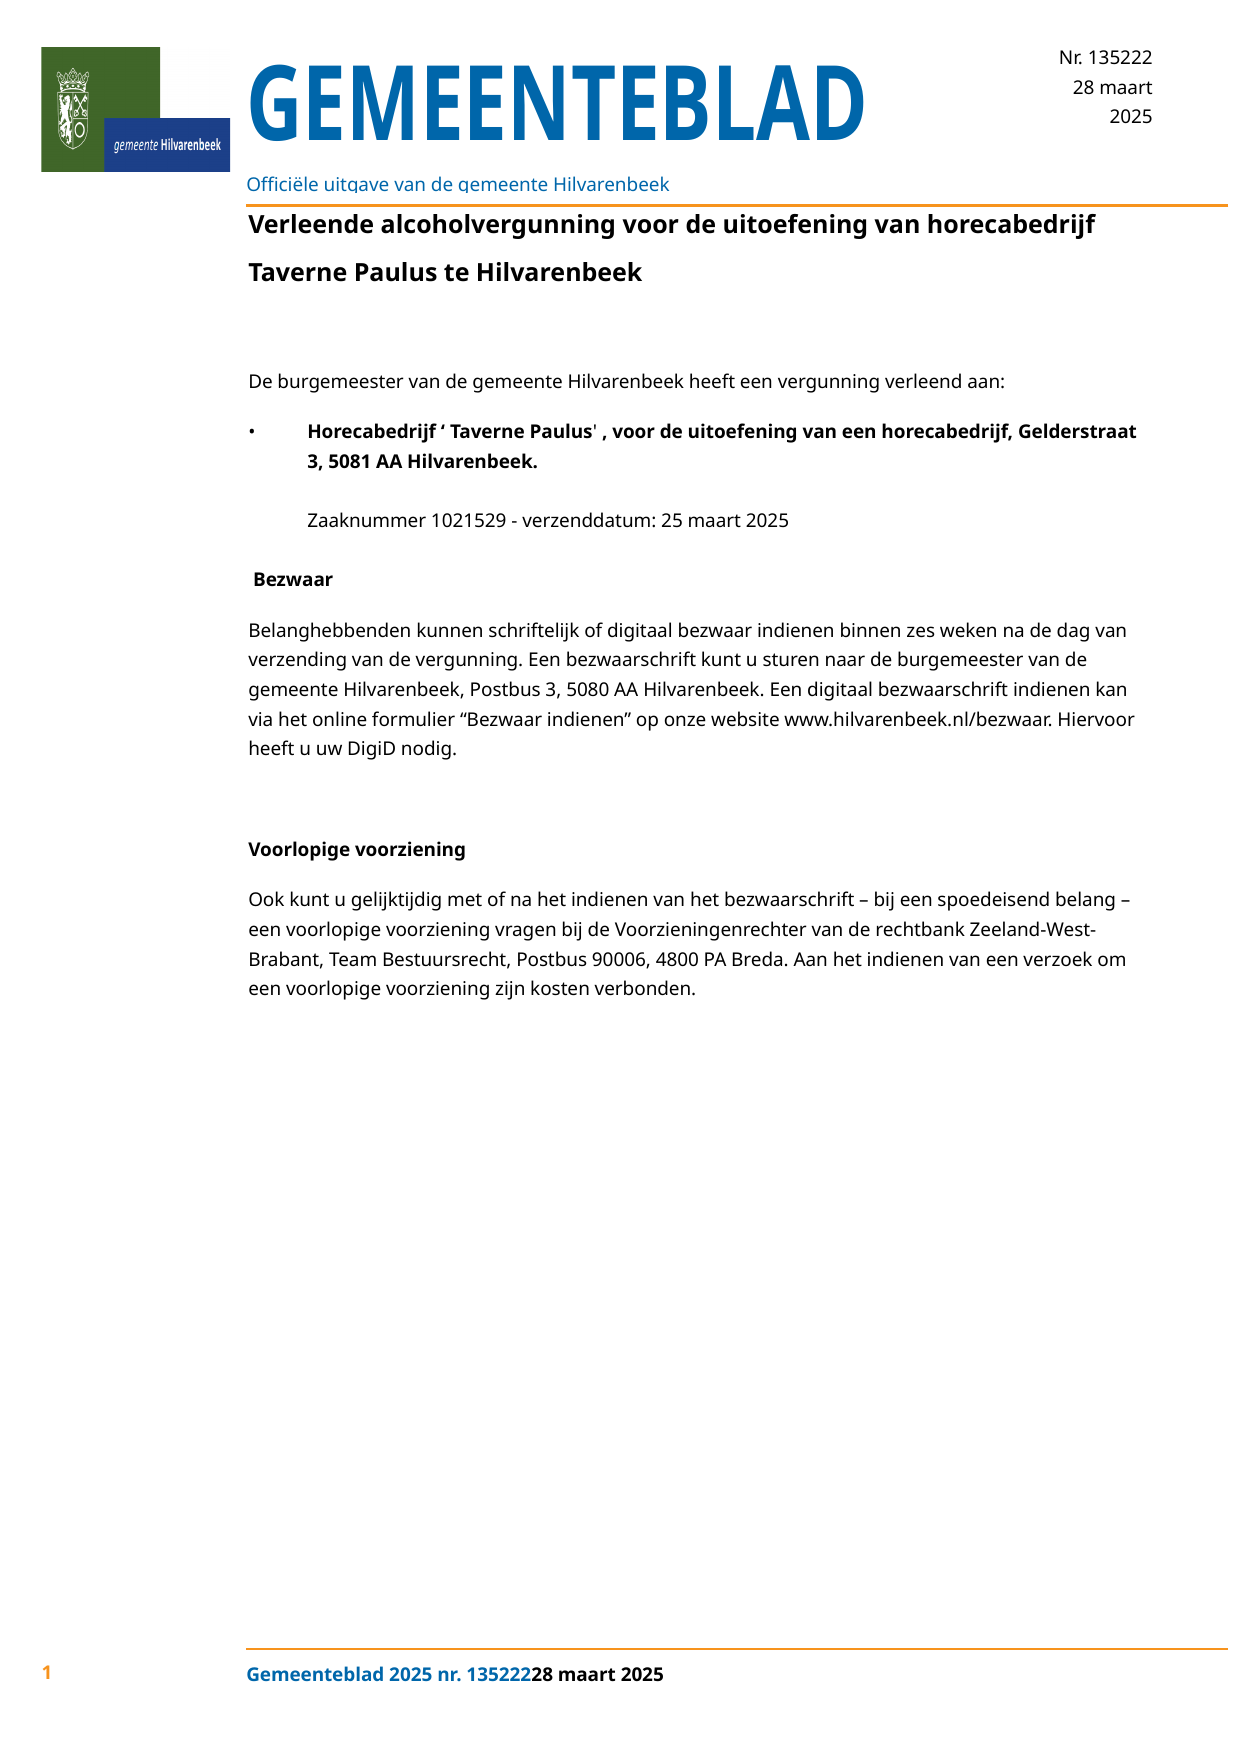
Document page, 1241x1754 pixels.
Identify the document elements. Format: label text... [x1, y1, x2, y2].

text Voorlopige voorziening [248, 836, 1152, 862]
text De burgemeester van de gemeente Hilvarenbeek heeft een vergunning verleend aan: [248, 368, 1152, 394]
text Ook kunt u gelijktijdig met of na het indienen van het bezwaarschrift – bij een spoedeisend belang – een voorlopige voorziening vragen bij de Voorzieningenrechter van de rechtbank Zeeland-West-Brabant, Team Bestuursrecht, Postbus 90006, 4800 PA Breda. Aan het indienen van een verzoek om een voorlopige voorziening zijn kosten verbonden. [248, 887, 1152, 1001]
list Horecabedrijf ‘ Taverne Paulus' , voor de uitoefening van een horecabedrijf, Gelderstraat 3, 5081 AA Hilvarenbeek. [248, 419, 1152, 474]
list Zaaknummer 1021529 - verzenddatum: 25 maart 2025 [248, 507, 1152, 533]
text Belanghebbenden kunnen schriftelijk of digitaal bezwaar indienen binnen zes weken na de dag van verzending van de vergunning. Een bezwaarschrift kunt u sturen naar de burgemeester van de gemeente Hilvarenbeek, Postbus 3, 5080 AA Hilvarenbeek. Een digitaal bezwaarschrift indienen kan via het online formulier “Bezwaar indienen” op onze website www.hilvarenbeek.nl/bezwaar. Hiervoor heeft u uw DigiD nodig. [248, 617, 1152, 761]
picture [41, 47, 231, 172]
text Bezwaar [248, 567, 1152, 592]
text Verleende alcoholvergunning voor de uitoefening van horecabedrijf Taverne Paulus te Hilvarenbeek [248, 207, 1152, 288]
